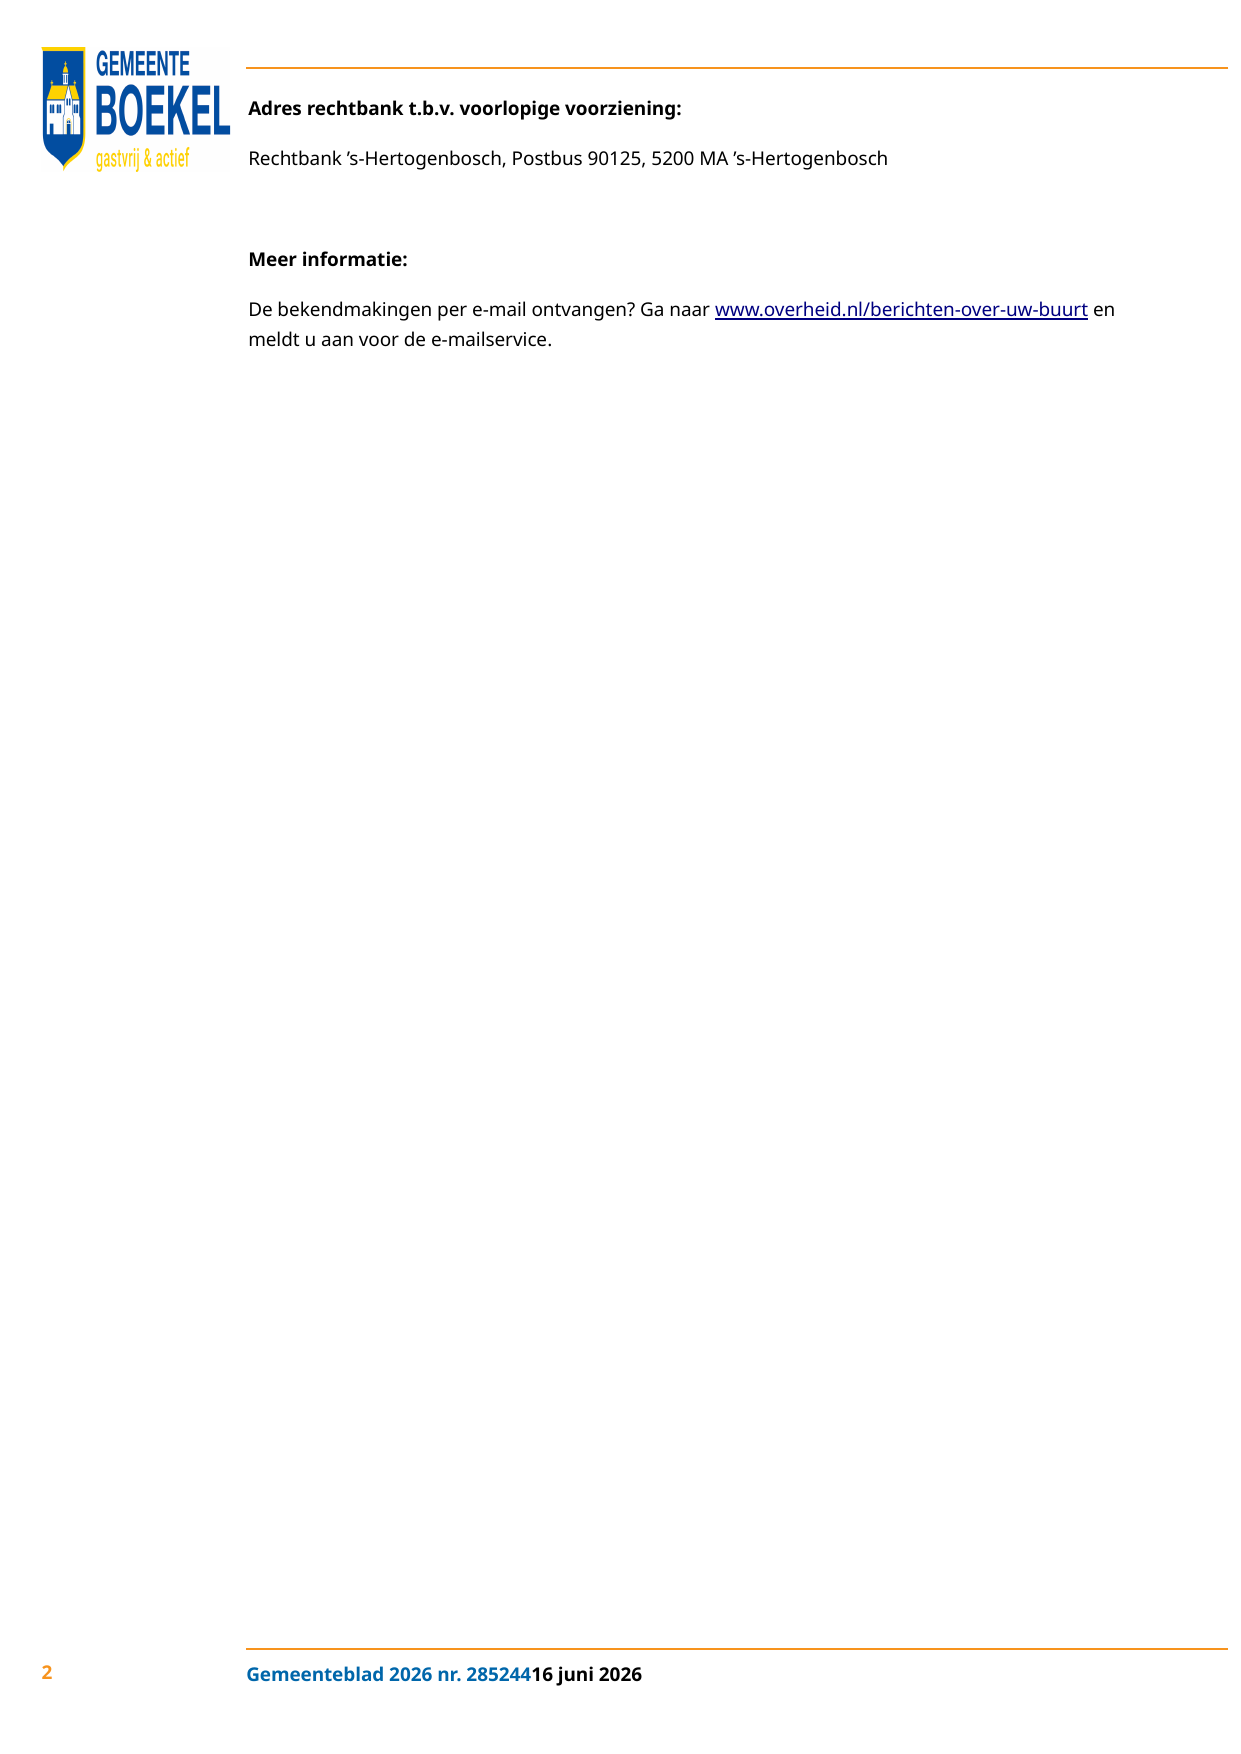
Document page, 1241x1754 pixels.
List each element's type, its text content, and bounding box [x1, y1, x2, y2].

text Rechtbank ’s-Hertogenbosch, Postbus 90125, 5200 MA ’s-Hertogenbosch [248, 145, 1152, 171]
text Adres rechtbank t.b.v. voorlopige voorziening: [248, 95, 1152, 121]
text De bekendmakingen per e-mail ontvangen? Ga naar www.overheid.nl/berichten-over-uw-buurt en meldt u aan voor de e-mailservice. [248, 296, 1152, 352]
text Meer informatie: [248, 246, 1152, 272]
picture [41, 47, 231, 172]
